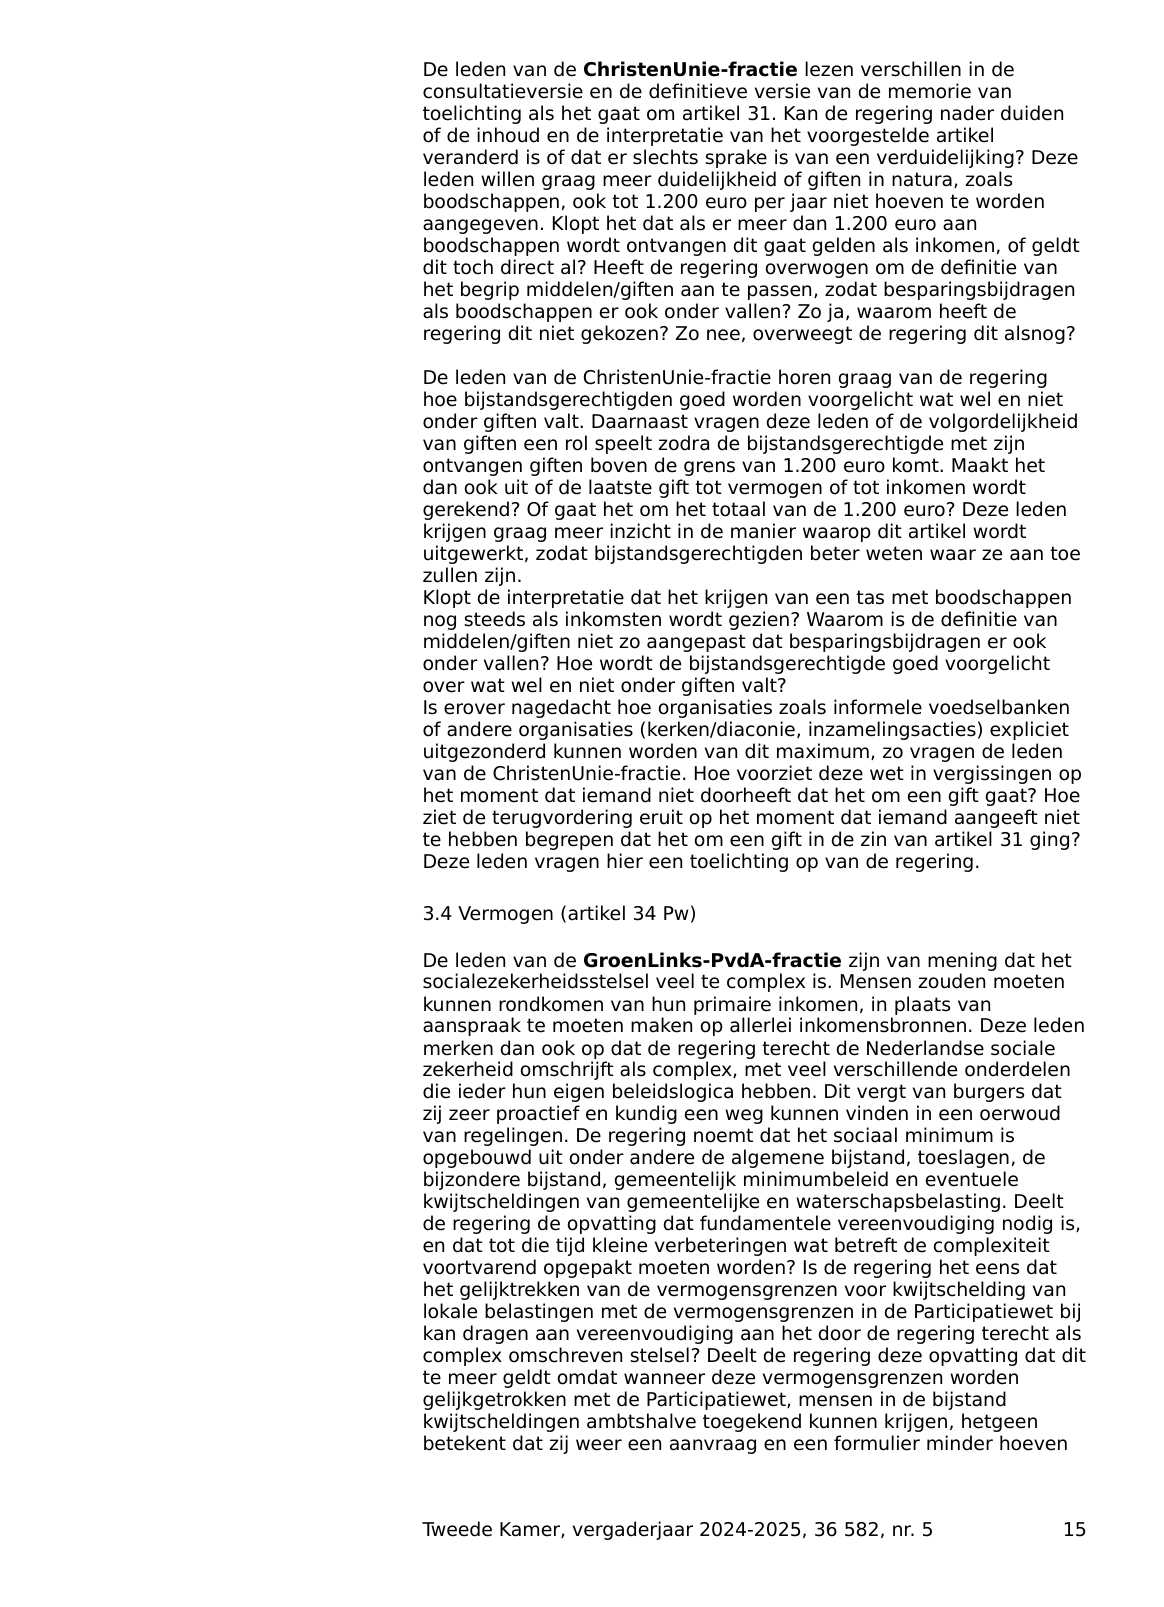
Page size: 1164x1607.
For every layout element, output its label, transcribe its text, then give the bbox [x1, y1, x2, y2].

text De leden van de ChristenUnie-fractie lezen verschillen in de consultatieversie en de definitieve versie van de memorie van toelichting als het gaat om artikel 31. Kan de regering nader duiden of de inhoud en de interpretatie van het voorgestelde artikel veranderd is of dat er slechts sprake is van een verduidelijking? Deze leden willen graag meer duidelijkheid of giften in natura, zoals boodschappen, ook tot 1.200 euro per jaar niet hoeven te worden aangegeven. Klopt het dat als er meer dan 1.200 euro aan boodschappen wordt ontvangen dit gaat gelden als inkomen, of geldt dit toch direct al? Heeft de regering overwogen om de definitie van het begrip middelen/giften aan te passen, zodat besparingsbijdragen als boodschappen er ook onder vallen? Zo ja, waarom heeft de regering dit niet gekozen? Zo nee, overweegt de regering dit alsnog? [422, 59, 1087, 345]
text Is erover nagedacht hoe organisaties zoals informele voedselbanken of andere organisaties (kerken/diaconie, inzamelingsacties) expliciet uitgezonderd kunnen worden van dit maximum, zo vragen de leden van de ChristenUnie-fractie. Hoe voorziet deze wet in vergissingen op het moment dat iemand niet doorheeft dat het om een gift gaat? Hoe ziet de terugvordering eruit op het moment dat iemand aangeeft niet te hebben begrepen dat het om een gift in de zin van artikel 31 ging? Deze leden vragen hier een toelichting op van de regering. [422, 697, 1087, 872]
subtitle 3.4 Vermogen (artikel 34 Pw) [422, 902, 1087, 924]
text De leden van de ChristenUnie-fractie horen graag van de regering hoe bijstandsgerechtigden goed worden voorgelicht wat wel en niet onder giften valt. Daarnaast vragen deze leden of de volgordelijkheid van giften een rol speelt zodra de bijstandsgerechtigde met zijn ontvangen giften boven de grens van 1.200 euro komt. Maakt het dan ook uit of de laatste gift tot vermogen of tot inkomen wordt gerekend? Of gaat het om het totaal van de 1.200 euro? Deze leden krijgen graag meer inzicht in de manier waarop dit artikel wordt uitgewerkt, zodat bijstandsgerechtigden beter weten waar ze aan toe zullen zijn. [422, 367, 1087, 587]
text Klopt de interpretatie dat het krijgen van een tas met boodschappen nog steeds als inkomsten wordt gezien? Waarom is de definitie van middelen/giften niet zo aangepast dat besparingsbijdragen er ook onder vallen? Hoe wordt de bijstandsgerechtigde goed voorgelicht over wat wel en niet onder giften valt? [422, 587, 1087, 697]
text De leden van de GroenLinks-PvdA-fractie zijn van mening dat het socialezekerheidsstelsel veel te complex is. Mensen zouden moeten kunnen rondkomen van hun primaire inkomen, in plaats van aanspraak te moeten maken op allerlei inkomensbronnen. Deze leden merken dan ook op dat de regering terecht de Nederlandse sociale zekerheid omschrijft als complex, met veel verschillende onderdelen die ieder hun eigen beleidslogica hebben. Dit vergt van burgers dat zij zeer proactief en kundig een weg kunnen vinden in een oerwoud van regelingen. De regering noemt dat het sociaal minimum is opgebouwd uit onder andere de algemene bijstand, toeslagen, de bijzondere bijstand, gemeentelijk minimumbeleid en eventuele kwijtscheldingen van gemeentelijke en waterschapsbelasting. Deelt de regering de opvatting dat fundamentele vereenvoudiging nodig is, en dat tot die tijd kleine verbeteringen wat betreft de complexiteit voortvarend opgepakt moeten worden? Is de regering het eens dat het gelijktrekken van de vermogensgrenzen voor kwijtschelding van lokale belastingen met de vermogensgrenzen in de Participatiewet bij kan dragen aan vereenvoudiging aan het door de regering terecht als complex omschreven stelsel? Deelt de regering deze opvatting dat dit te meer geldt omdat wanneer deze vermogensgrenzen worden gelijkgetrokken met de Participatiewet, mensen in de bijstand kwijtscheldingen ambtshalve toegekend kunnen krijgen, hetgeen betekent dat zij weer een aanvraag en een formulier minder hoeven [422, 949, 1087, 1455]
